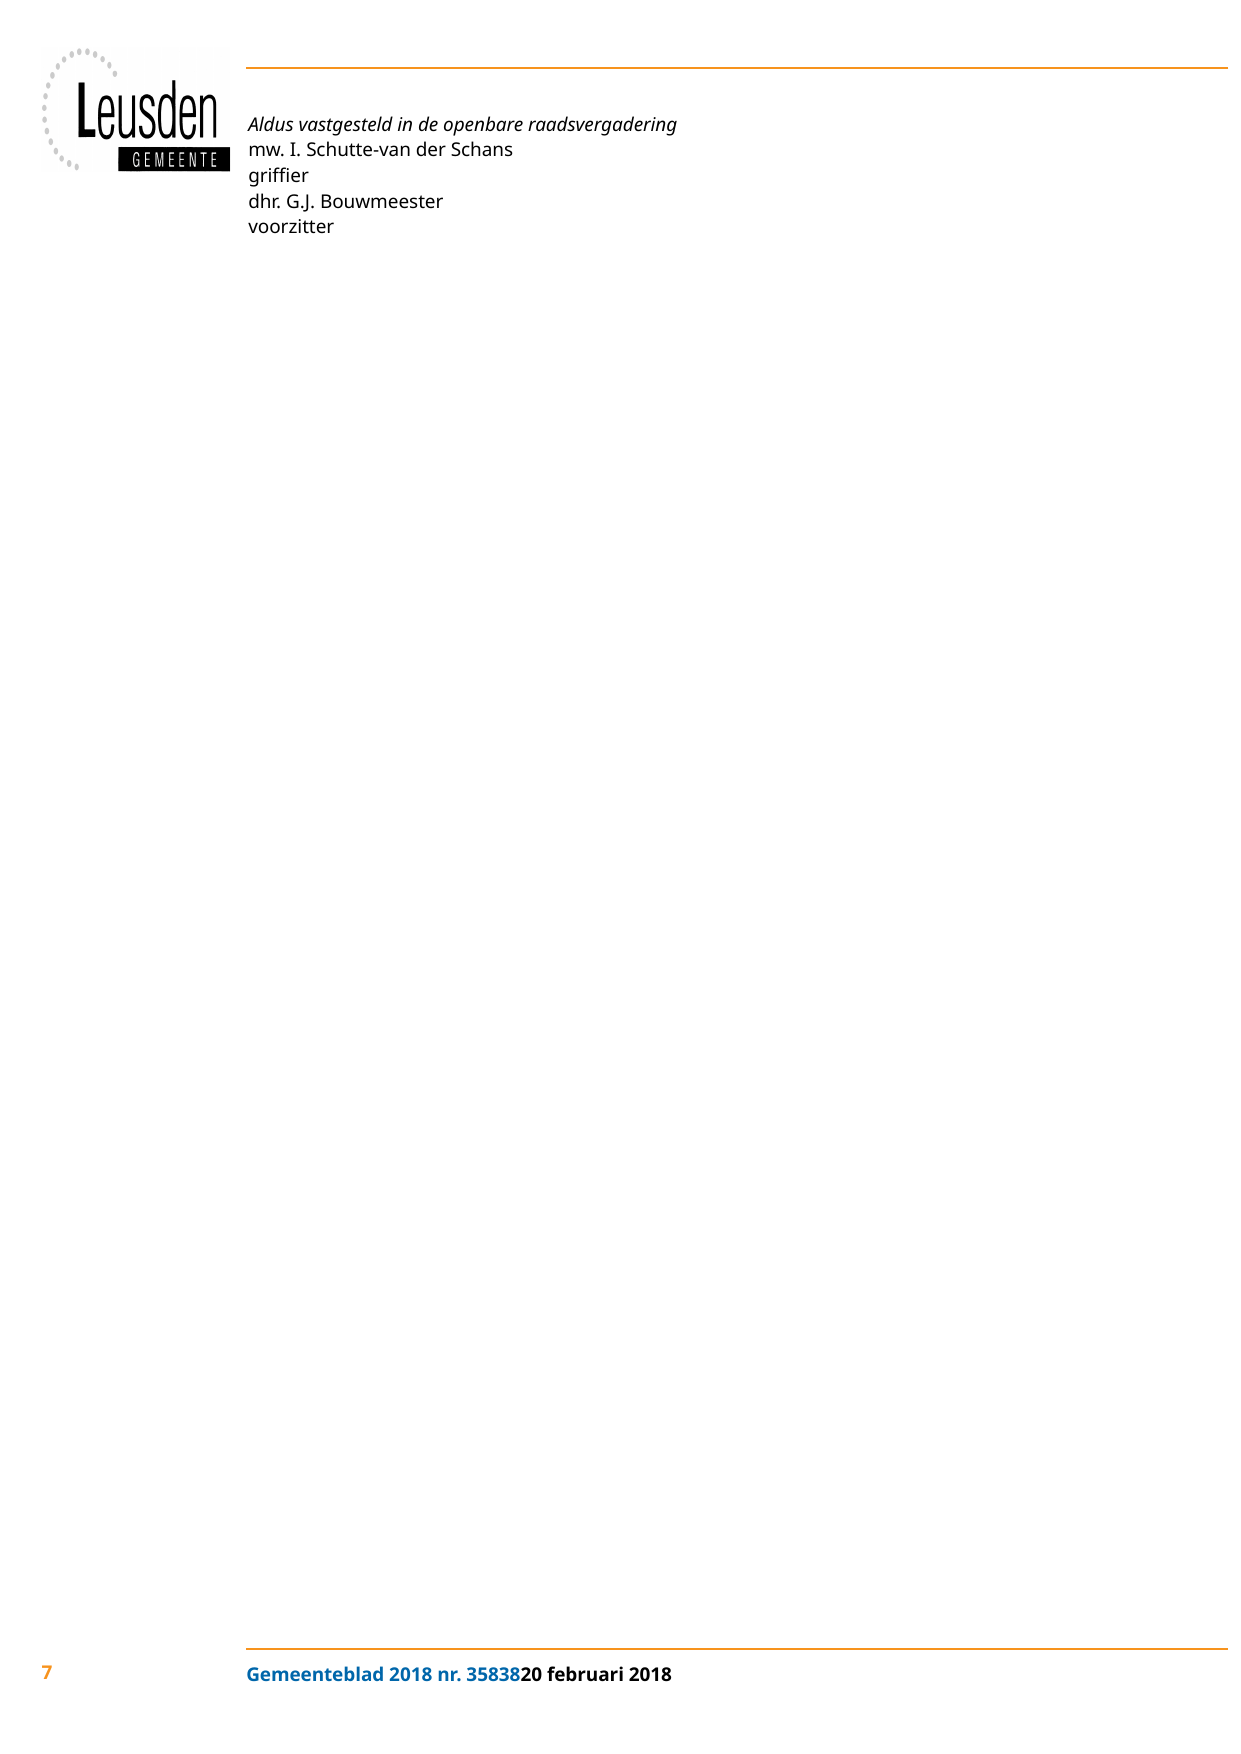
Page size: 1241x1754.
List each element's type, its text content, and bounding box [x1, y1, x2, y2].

text mw. I. Schutte-van der Schans [248, 137, 1152, 162]
text voorzitter [248, 214, 1152, 239]
text dhr. G.J. Bouwmeester [248, 188, 1152, 214]
text griffier [248, 162, 1152, 188]
text Aldus vastgesteld in de openbare raadsvergadering [248, 111, 1152, 137]
picture [41, 47, 231, 172]
